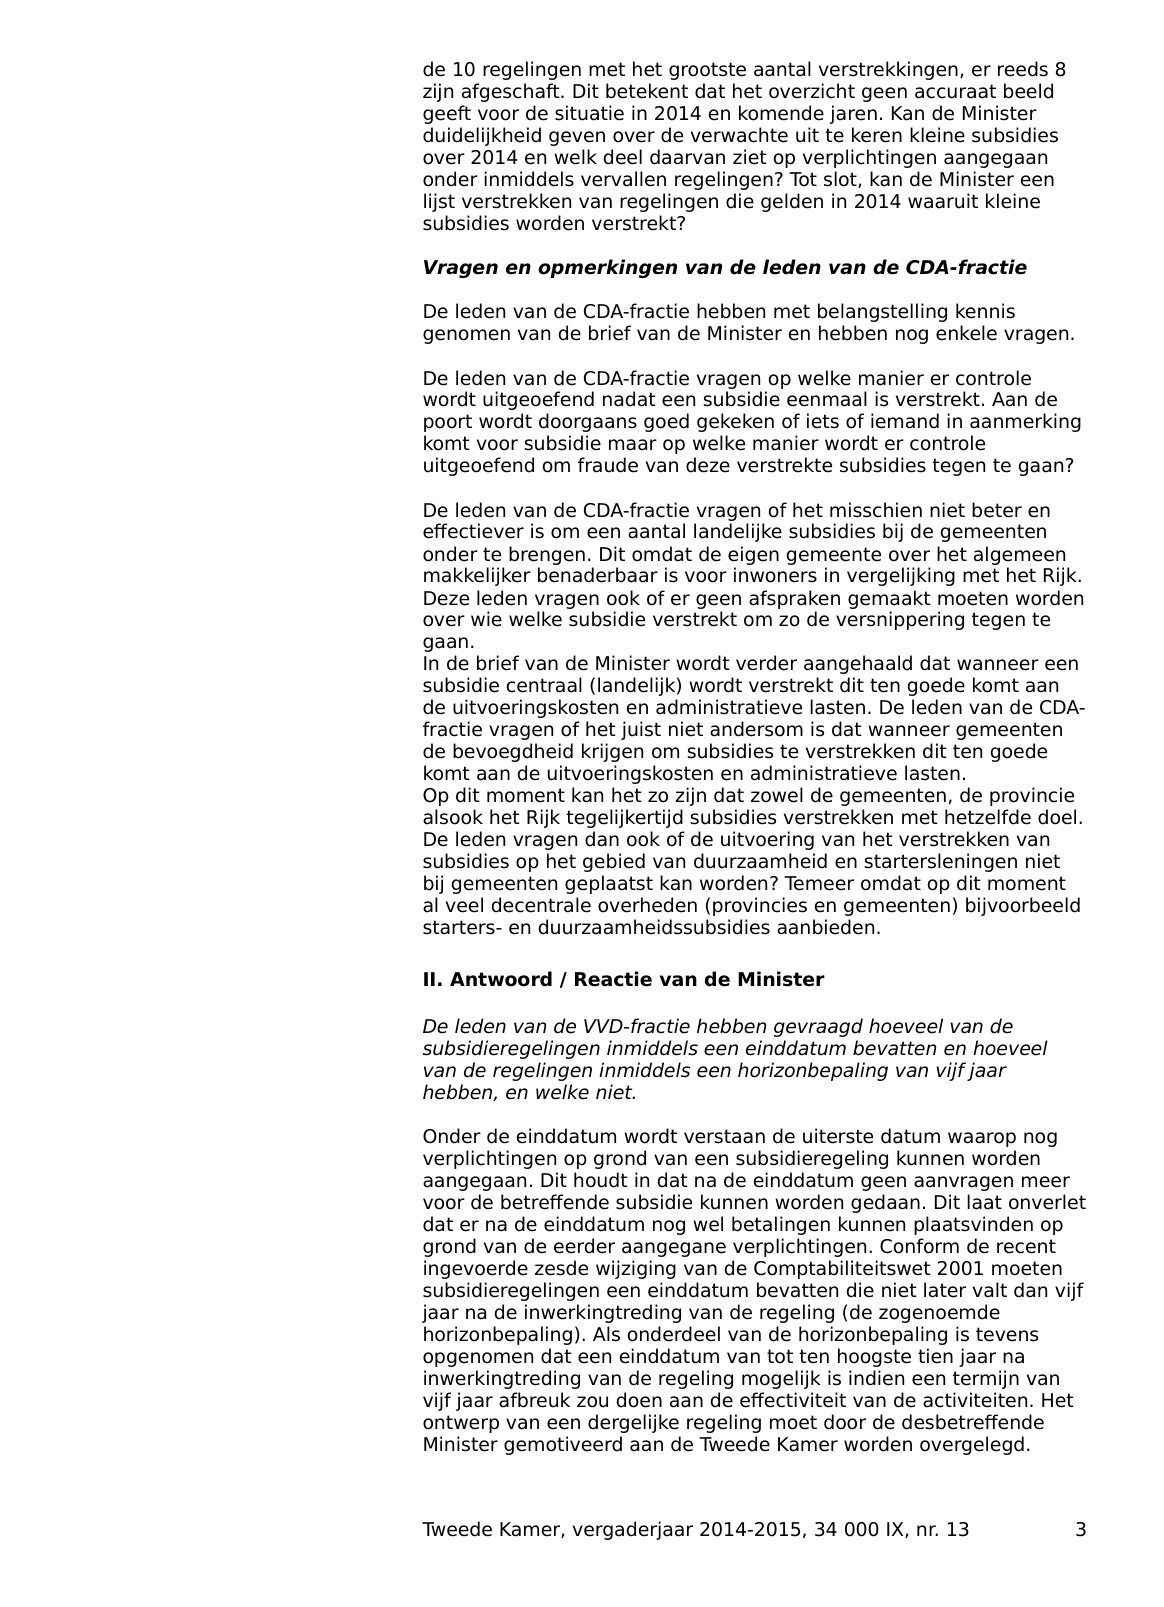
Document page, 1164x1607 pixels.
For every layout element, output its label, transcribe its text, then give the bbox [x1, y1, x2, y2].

text In de brief van de Minister wordt verder aangehaald dat wanneer een subsidie centraal (landelijk) wordt verstrekt dit ten goede komt aan de uitvoeringskosten en administratieve lasten. De leden van de CDA-fractie vragen of het juist niet andersom is dat wanneer gemeenten de bevoegdheid krijgen om subsidies te verstrekken dit ten goede komt aan de uitvoeringskosten en administratieve lasten. [422, 653, 1087, 785]
text Onder de einddatum wordt verstaan de uiterste datum waarop nog verplichtingen op grond van een subsidieregeling kunnen worden aangegaan. Dit houdt in dat na de einddatum geen aanvragen meer voor de betreffende subsidie kunnen worden gedaan. Dit laat onverlet dat er na de einddatum nog wel betalingen kunnen plaatsvinden op grond van de eerder aangegane verplichtingen. Conform de recent ingevoerde zesde wijziging van de Comptabiliteitswet 2001 moeten subsidieregelingen een einddatum bevatten die niet later valt dan vijf jaar na de inwerkingtreding van de regeling (de zogenoemde horizonbepaling). Als onderdeel van de horizonbepaling is tevens opgenomen dat een einddatum van tot ten hoogste tien jaar na inwerkingtreding van de regeling mogelijk is indien een termijn van vijf jaar afbreuk zou doen aan de effectiviteit van de activiteiten. Het ontwerp van een dergelijke regeling moet door de desbetreffende Minister gemotiveerd aan de Tweede Kamer worden overgelegd. [422, 1126, 1087, 1456]
text De leden van de VVD-fractie hebben gevraagd hoeveel van de subsidieregelingen inmiddels een einddatum bevatten en hoeveel van de regelingen inmiddels een horizonbepaling van vijf jaar hebben, en welke niet. [422, 1016, 1087, 1104]
subtitle Vragen en opmerkingen van de leden van de CDA-fractie [422, 257, 1087, 279]
text De leden van de CDA-fractie hebben met belangstelling kennis genomen van de brief van de Minister en hebben nog enkele vragen. [422, 301, 1087, 345]
text Op dit moment kan het zo zijn dat zowel de gemeenten, de provincie alsook het Rijk tegelijkertijd subsidies verstrekken met hetzelfde doel. De leden vragen dan ook of de uitvoering van het verstrekken van subsidies op het gebied van duurzaamheid en startersleningen niet bij gemeenten geplaatst kan worden? Temeer omdat op dit moment al veel decentrale overheden (provincies en gemeenten) bijvoorbeeld starters- en duurzaamheidssubsidies aanbieden. [422, 785, 1087, 939]
text de 10 regelingen met het grootste aantal verstrekkingen, er reeds 8 zijn afgeschaft. Dit betekent dat het overzicht geen accuraat beeld geeft voor de situatie in 2014 en komende jaren. Kan de Minister duidelijkheid geven over de verwachte uit te keren kleine subsidies over 2014 en welk deel daarvan ziet op verplichtingen aangegaan onder inmiddels vervallen regelingen? Tot slot, kan de Minister een lijst verstrekken van regelingen die gelden in 2014 waaruit kleine subsidies worden verstrekt? [422, 59, 1087, 235]
subtitle II. Antwoord / Reactie van de Minister [422, 969, 1087, 991]
text De leden van de CDA-fractie vragen op welke manier er controle wordt uitgeoefend nadat een subsidie eenmaal is verstrekt. Aan de poort wordt doorgaans goed gekeken of iets of iemand in aanmerking komt voor subsidie maar op welke manier wordt er controle uitgeoefend om fraude van deze verstrekte subsidies tegen te gaan? [422, 367, 1087, 477]
text De leden van de CDA-fractie vragen of het misschien niet beter en effectiever is om een aantal landelijke subsidies bij de gemeenten onder te brengen. Dit omdat de eigen gemeente over het algemeen makkelijker benaderbaar is voor inwoners in vergelijking met het Rijk. Deze leden vragen ook of er geen afspraken gemaakt moeten worden over wie welke subsidie verstrekt om zo de versnippering tegen te gaan. [422, 499, 1087, 653]
